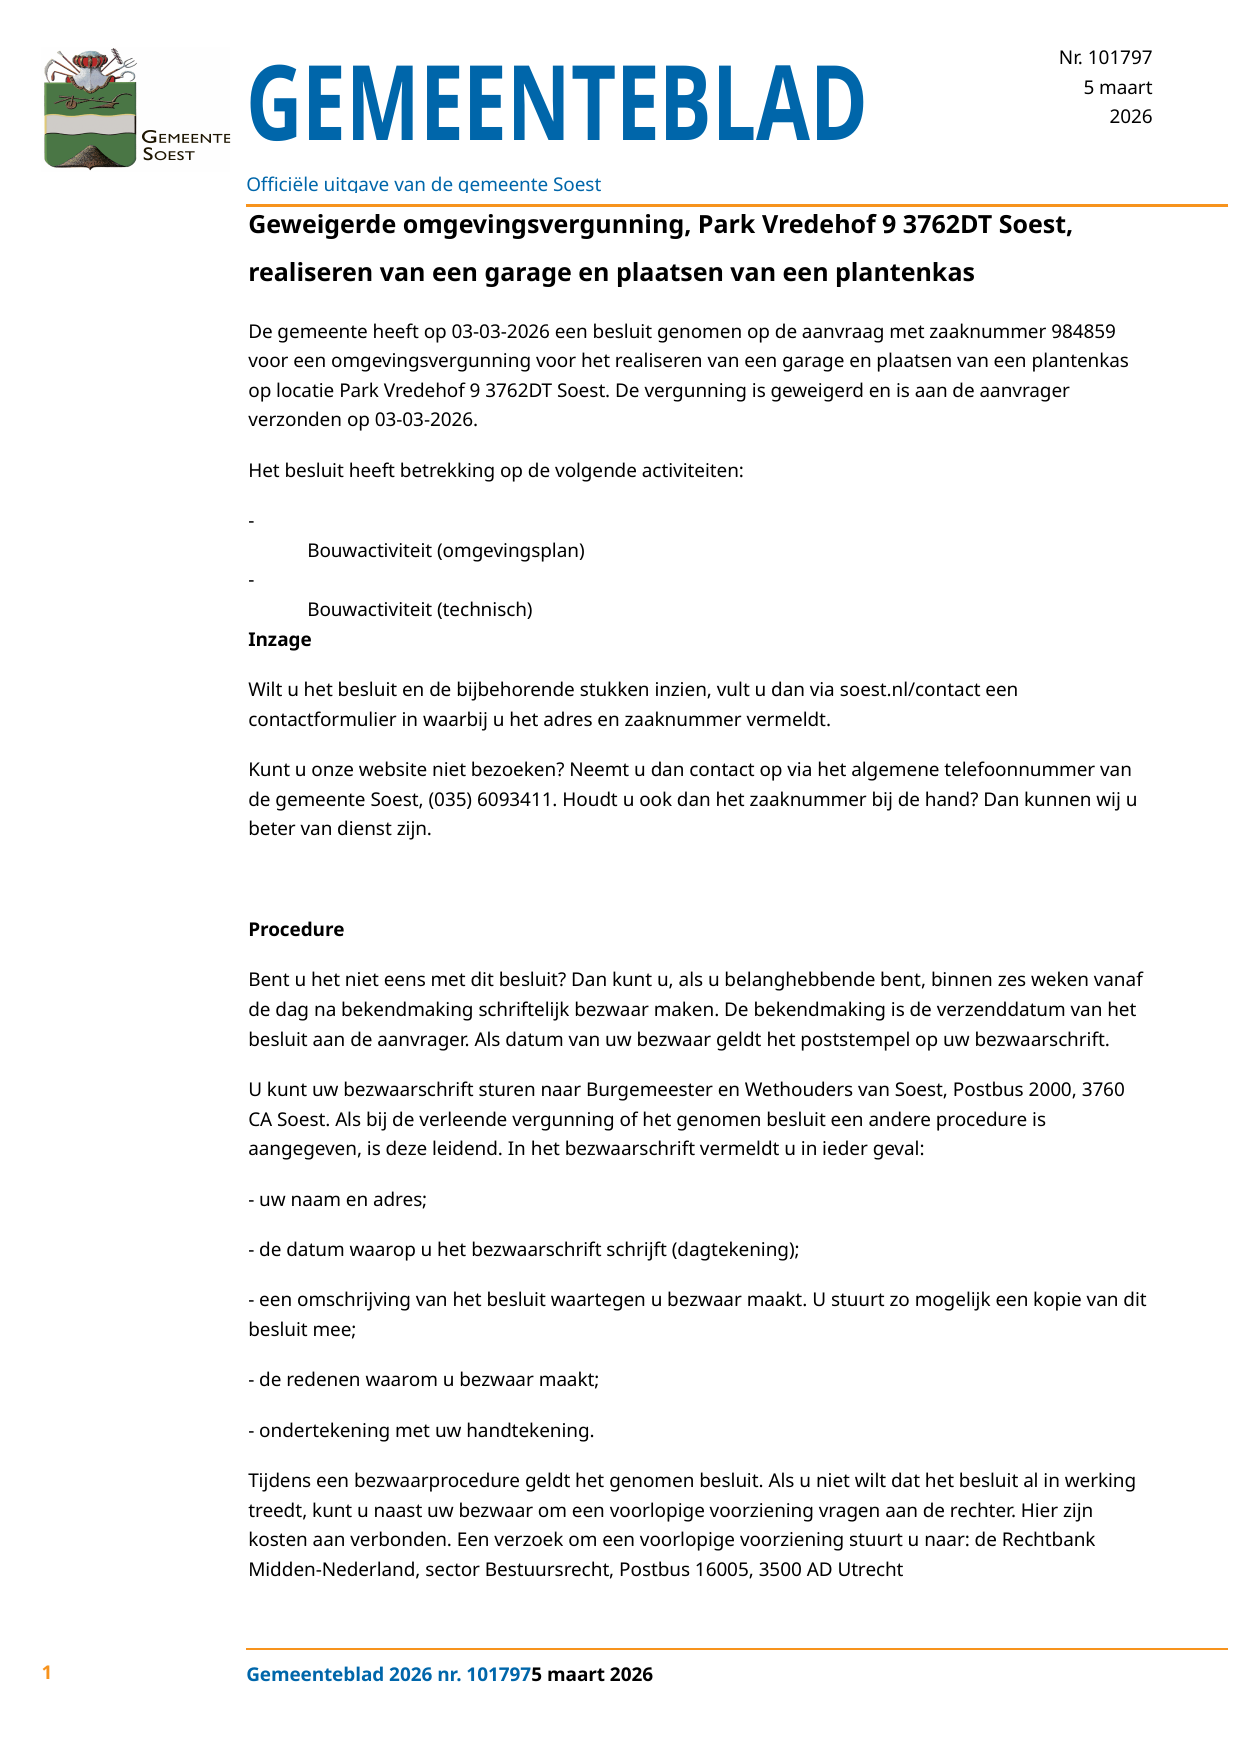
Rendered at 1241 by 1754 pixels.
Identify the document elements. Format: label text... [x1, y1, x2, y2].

text - de redenen waarom u bezwaar maakt; [248, 1367, 1152, 1392]
text Kunt u onze website niet bezoeken? Neemt u dan contact op via het algemene telefoonnummer van de gemeente Soest, (035) 6093411. Houdt u ook dan het zaaknummer bij de hand? Dan kunnen wij u beter van dienst zijn. [248, 756, 1152, 841]
list Bouwactiviteit (omgevingsplan) [248, 537, 1152, 563]
picture [41, 47, 231, 172]
text - uw naam en adres; [248, 1186, 1152, 1212]
text De gemeente heeft op 03-03-2026 een besluit genomen op de aanvraag met zaaknummer 984859 voor een omgevingsvergunning voor het realiseren van een garage en plaatsen van een plantenkas op locatie Park Vredehof 9 3762DT Soest. De vergunning is geweigerd en is aan de aanvrager verzonden op 03-03-2026. [248, 318, 1152, 432]
text Tijdens een bezwaarprocedure geldt het genomen besluit. Als u niet wilt dat het besluit al in werking treedt, kunt u naast uw bezwaar om een voorlopige voorziening vragen aan de rechter. Hier zijn kosten aan verbonden. Een verzoek om een voorlopige voorziening stuurt u naar: de Rechtbank Midden-Nederland, sector Bestuursrecht, Postbus 16005, 3500 AD Utrecht [248, 1467, 1152, 1582]
text U kunt uw bezwaarschrift sturen naar Burgemeester en Wethouders van Soest, Postbus 2000, 3760 CA Soest. Als bij de verleende vergunning of het genomen besluit een andere procedure is aangegeven, is deze leidend. In het bezwaarschrift vermeldt u in ieder geval: [248, 1076, 1152, 1161]
text Bent u het niet eens met dit besluit? Dan kunt u, als u belanghebbende bent, binnen zes weken vanaf de dag na bekendmaking schriftelijk bezwaar maken. De bekendmaking is de verzenddatum van het besluit aan de aanvrager. Als datum van uw bezwaar geldt het poststempel op uw bezwaarschrift. [248, 967, 1152, 1052]
text Inzage [248, 626, 1152, 652]
text - de datum waarop u het bezwaarschrift schrijft (dagtekening); [248, 1236, 1152, 1262]
text Het besluit heeft betrekking op de volgende activiteiten: [248, 457, 1152, 483]
text - een omschrijving van het besluit waartegen u bezwaar maakt. U stuurt zo mogelijk een kopie van dit besluit mee; [248, 1287, 1152, 1342]
text Geweigerde omgevingsvergunning, Park Vredehof 9 3762DT Soest, realiseren van een garage en plaatsen van een plantenkas [248, 207, 1152, 288]
text - ondertekening met uw handtekening. [248, 1417, 1152, 1443]
text Procedure [248, 916, 1152, 942]
list Bouwactiviteit (technisch) [248, 596, 1152, 622]
text Wilt u het besluit en de bijbehorende stukken inzien, vult u dan via soest.nl/contact een contactformulier in waarbij u het adres en zaaknummer vermeldt. [248, 676, 1152, 732]
